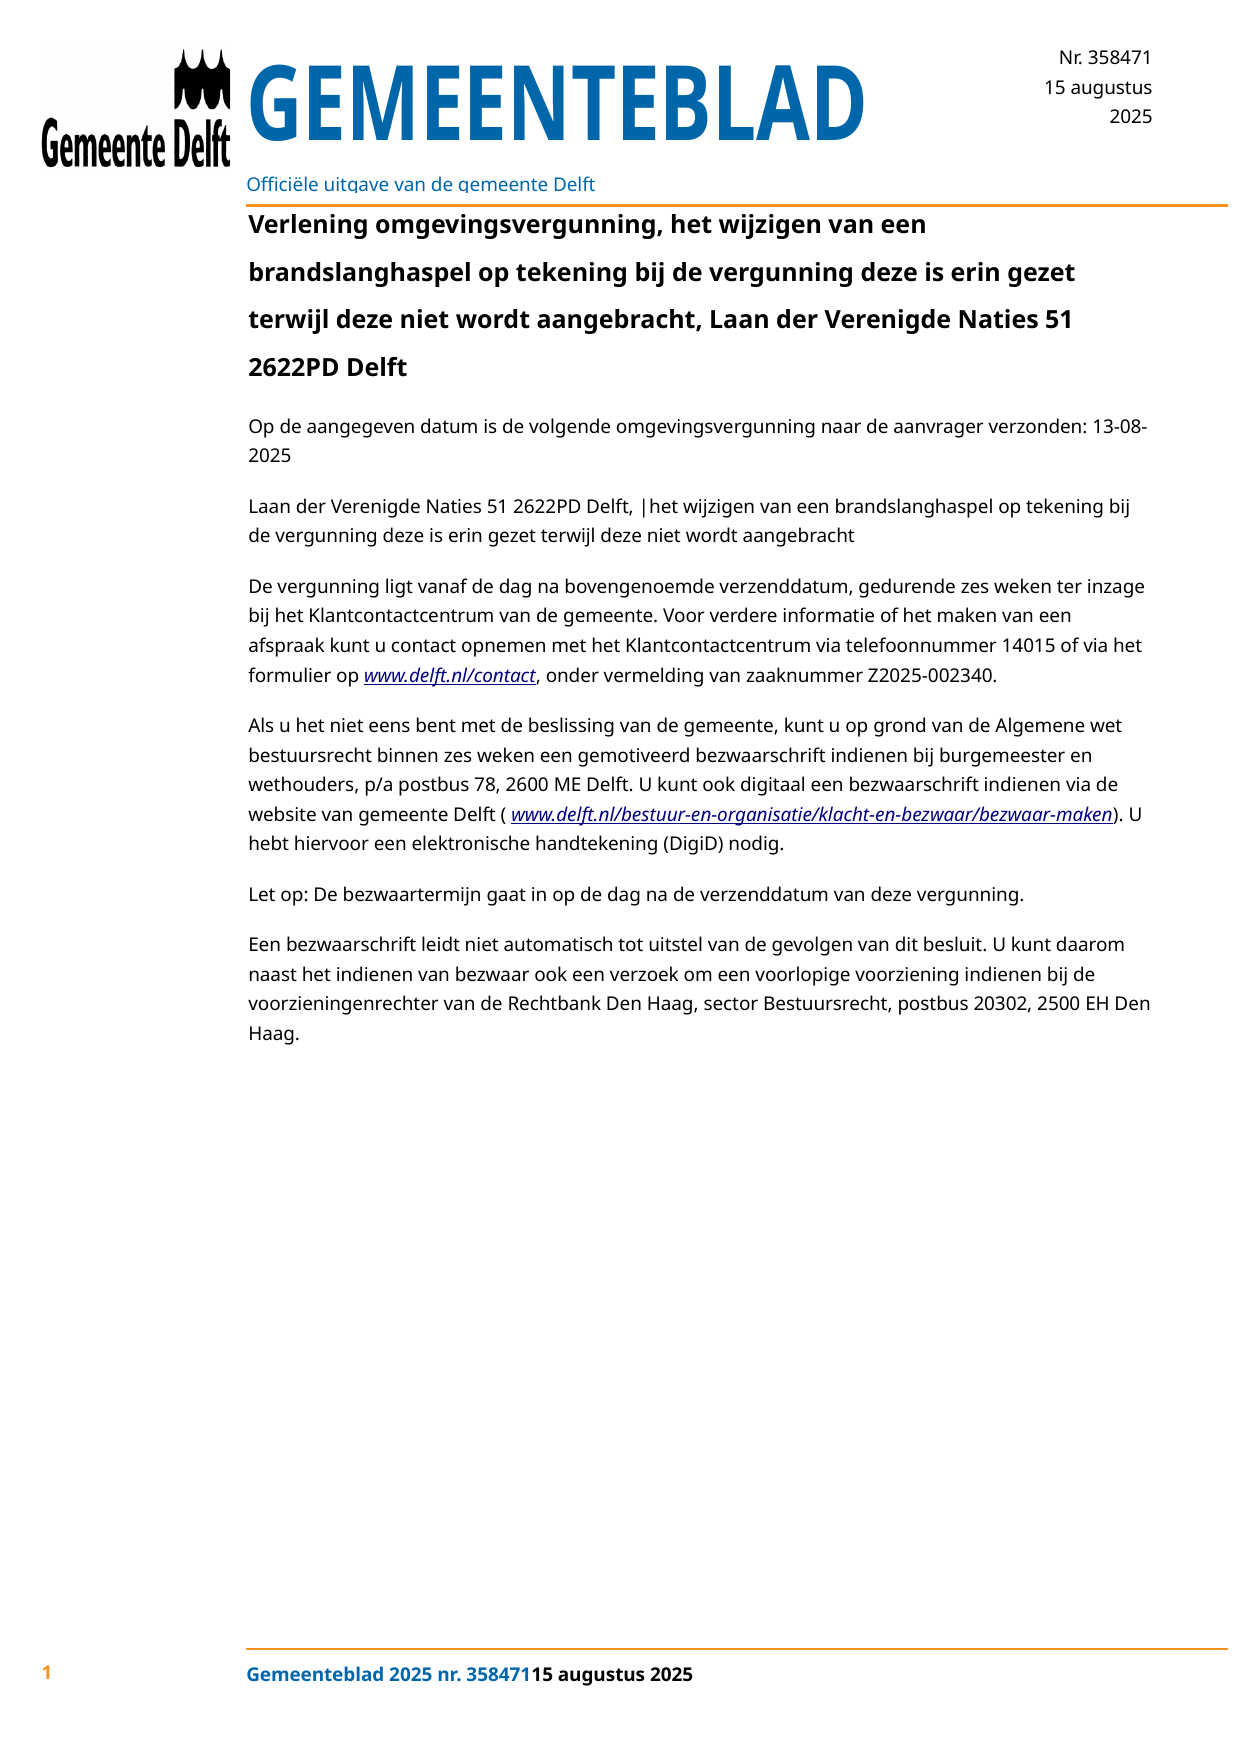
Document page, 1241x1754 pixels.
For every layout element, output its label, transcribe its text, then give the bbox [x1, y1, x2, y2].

text Als u het niet eens bent met de beslissing van de gemeente, kunt u op grond van de Algemene wet bestuursrecht binnen zes weken een gemotiveerd bezwaarschrift indienen bij burgemeester en wethouders, p/a postbus 78, 2600 ME Delft. U kunt ook digitaal een bezwaarschrift indienen via de website van gemeente Delft ( www.delft.nl/bestuur-en-organisatie/klacht-en-bezwaar/bezwaar-maken). U hebt hiervoor een elektronische handtekening (DigiD) nodig. [248, 712, 1152, 856]
text Een bezwaarschrift leidt niet automatisch tot uitstel van de gevolgen van dit besluit. U kunt daarom naast het indienen van bezwaar ook een verzoek om een voorlopige voorziening indienen bij de voorzieningenrechter van de Rechtbank Den Haag, sector Bestuursrecht, postbus 20302, 2500 EH Den Haag. [248, 931, 1152, 1046]
text De vergunning ligt vanaf de dag na bovengenoemde verzenddatum, gedurende zes weken ter inzage bij het Klantcontactcentrum van de gemeente. Voor verdere informatie of het maken van een afspraak kunt u contact opnemen met het Klantcontactcentrum via telefoonnummer 14015 of via het formulier op www.delft.nl/contact, onder vermelding van zaaknummer Z2025-002340. [248, 573, 1152, 688]
text Verlening omgevingsvergunning, het wijzigen van een brandslanghaspel op tekening bij de vergunning deze is erin gezet terwijl deze niet wordt aangebracht, Laan der Verenigde Naties 51 2622PD Delft [248, 207, 1152, 384]
text Let op: De bezwaartermijn gaat in op de dag na de verzenddatum van deze vergunning. [248, 881, 1152, 907]
picture [41, 47, 231, 172]
text Laan der Verenigde Naties 51 2622PD Delft, |het wijzigen van een brandslanghaspel op tekening bij de vergunning deze is erin gezet terwijl deze niet wordt aangebracht [248, 493, 1152, 548]
text Op de aangegeven datum is de volgende omgevingsvergunning naar de aanvrager verzonden: 13-08-2025 [248, 413, 1152, 468]
